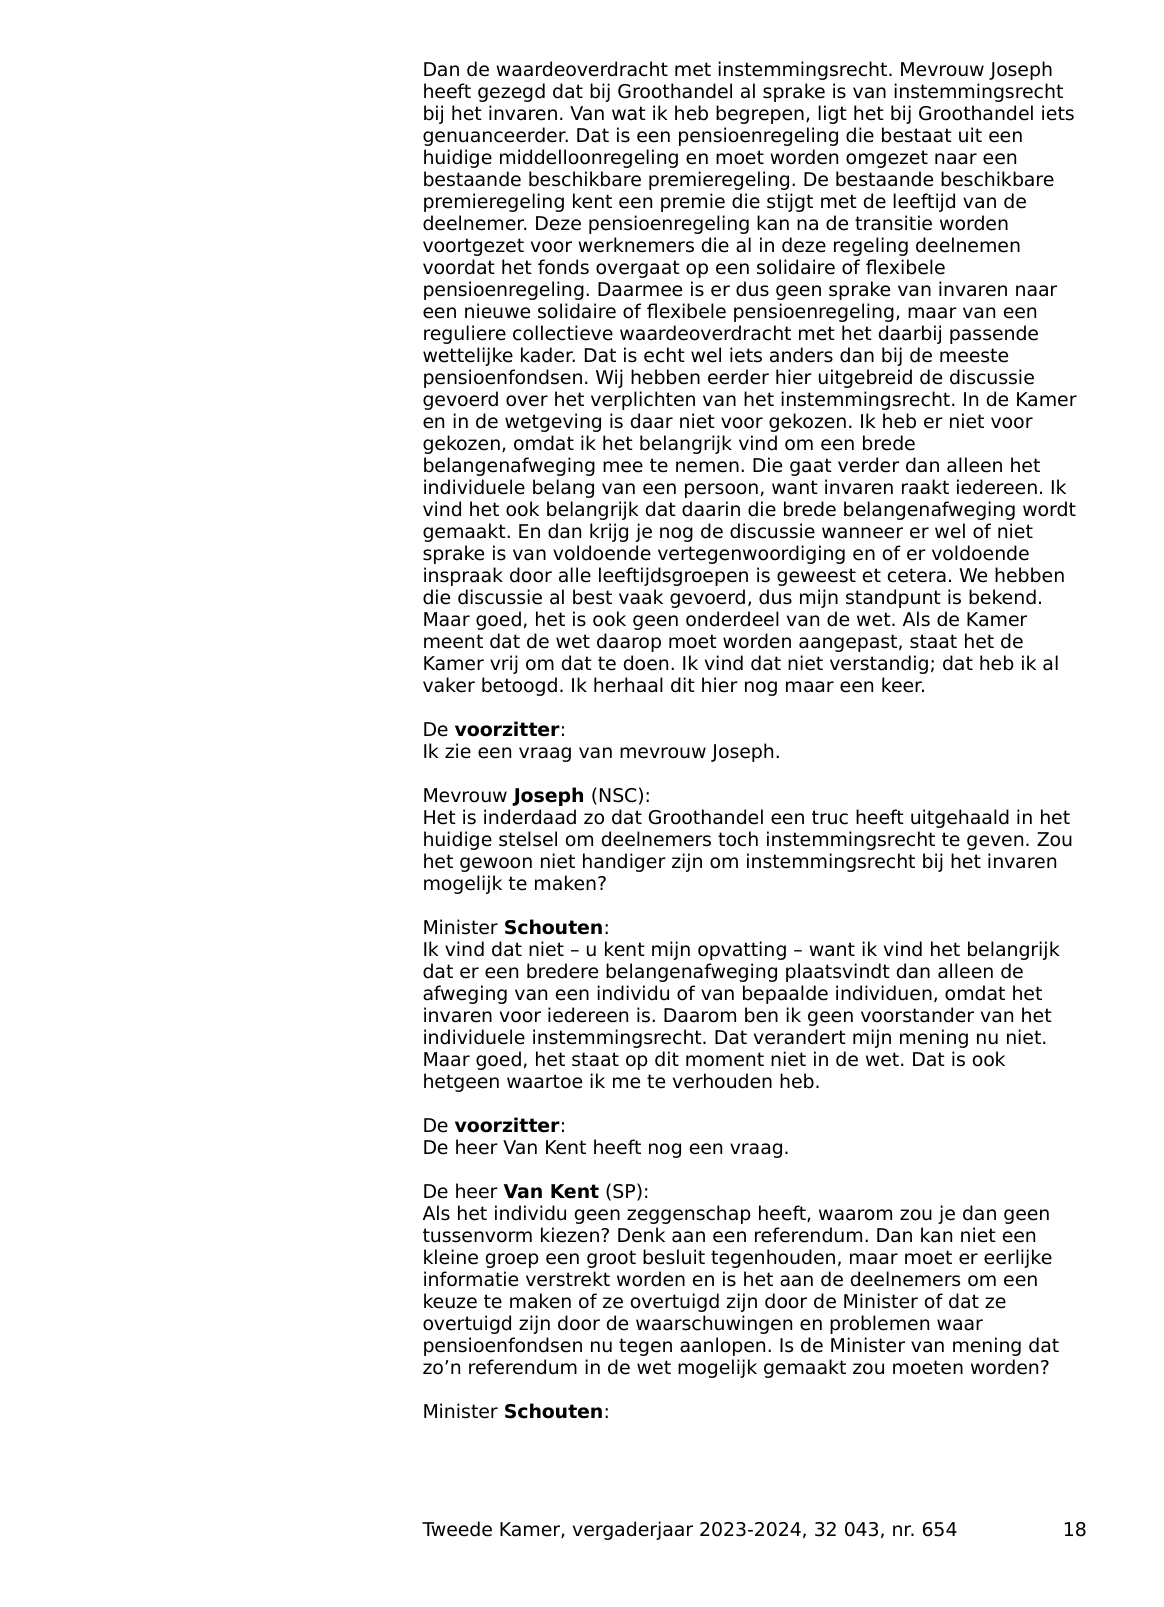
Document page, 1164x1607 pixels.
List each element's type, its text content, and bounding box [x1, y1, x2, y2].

text Mevrouw Joseph (NSC): [422, 785, 1087, 807]
text Dan de waardeoverdracht met instemmingsrecht. Mevrouw Joseph heeft gezegd dat bij Groothandel al sprake is van instemmingsrecht bij het invaren. Van wat ik heb begrepen, ligt het bij Groothandel iets genuanceerder. Dat is een pensioenregeling die bestaat uit een huidige middelloonregeling en moet worden omgezet naar een bestaande beschikbare premieregeling. De bestaande beschikbare premieregeling kent een premie die stijgt met de leeftijd van de deelnemer. Deze pensioenregeling kan na de transitie worden voortgezet voor werknemers die al in deze regeling deelnemen voordat het fonds overgaat op een solidaire of flexibele pensioenregeling. Daarmee is er dus geen sprake van invaren naar een nieuwe solidaire of flexibele pensioenregeling, maar van een reguliere collectieve waardeoverdracht met het daarbij passende wettelijke kader. Dat is echt wel iets anders dan bij de meeste pensioenfondsen. Wij hebben eerder hier uitgebreid de discussie gevoerd over het verplichten van het instemmingsrecht. In de Kamer en in de wetgeving is daar niet voor gekozen. Ik heb er niet voor gekozen, omdat ik het belangrijk vind om een brede belangenafweging mee te nemen. Die gaat verder dan alleen het individuele belang van een persoon, want invaren raakt iedereen. Ik vind het ook belangrijk dat daarin die brede belangenafweging wordt gemaakt. En dan krijg je nog de discussie wanneer er wel of niet sprake is van voldoende vertegenwoordiging en of er voldoende inspraak door alle leeftijdsgroepen is geweest et cetera. We hebben die discussie al best vaak gevoerd, dus mijn standpunt is bekend. Maar goed, het is ook geen onderdeel van de wet. Als de Kamer meent dat de wet daarop moet worden aangepast, staat het de Kamer vrij om dat te doen. Ik vind dat niet verstandig; dat heb ik al vaker betoogd. Ik herhaal dit hier nog maar een keer. [422, 59, 1087, 696]
text Als het individu geen zeggenschap heeft, waarom zou je dan geen tussenvorm kiezen? Denk aan een referendum. Dan kan niet een kleine groep een groot besluit tegenhouden, maar moet er eerlijke informatie verstrekt worden en is het aan de deelnemers om een keuze te maken of ze overtuigd zijn door de Minister of dat ze overtuigd zijn door de waarschuwingen en problemen waar pensioenfondsen nu tegen aanlopen. Is de Minister van mening dat zo’n referendum in de wet mogelijk gemaakt zou moeten worden? [422, 1203, 1087, 1379]
text De heer Van Kent heeft nog een vraag. [422, 1137, 1087, 1159]
text Minister Schouten: [422, 917, 1087, 939]
text De voorzitter: [422, 719, 1087, 741]
text De voorzitter: [422, 1115, 1087, 1137]
text Ik vind dat niet – u kent mijn opvatting – want ik vind het belangrijk dat er een bredere belangenafweging plaatsvindt dan alleen de afweging van een individu of van bepaalde individuen, omdat het invaren voor iedereen is. Daarom ben ik geen voorstander van het individuele instemmingsrecht. Dat verandert mijn mening nu niet. Maar goed, het staat op dit moment niet in de wet. Dat is ook hetgeen waartoe ik me te verhouden heb. [422, 939, 1087, 1093]
text Minister Schouten: [422, 1401, 1087, 1423]
text Ik zie een vraag van mevrouw Joseph. [422, 741, 1087, 763]
text Het is inderdaad zo dat Groothandel een truc heeft uitgehaald in het huidige stelsel om deelnemers toch instemmingsrecht te geven. Zou het gewoon niet handiger zijn om instemmingsrecht bij het invaren mogelijk te maken? [422, 807, 1087, 895]
text De heer Van Kent (SP): [422, 1181, 1087, 1203]
